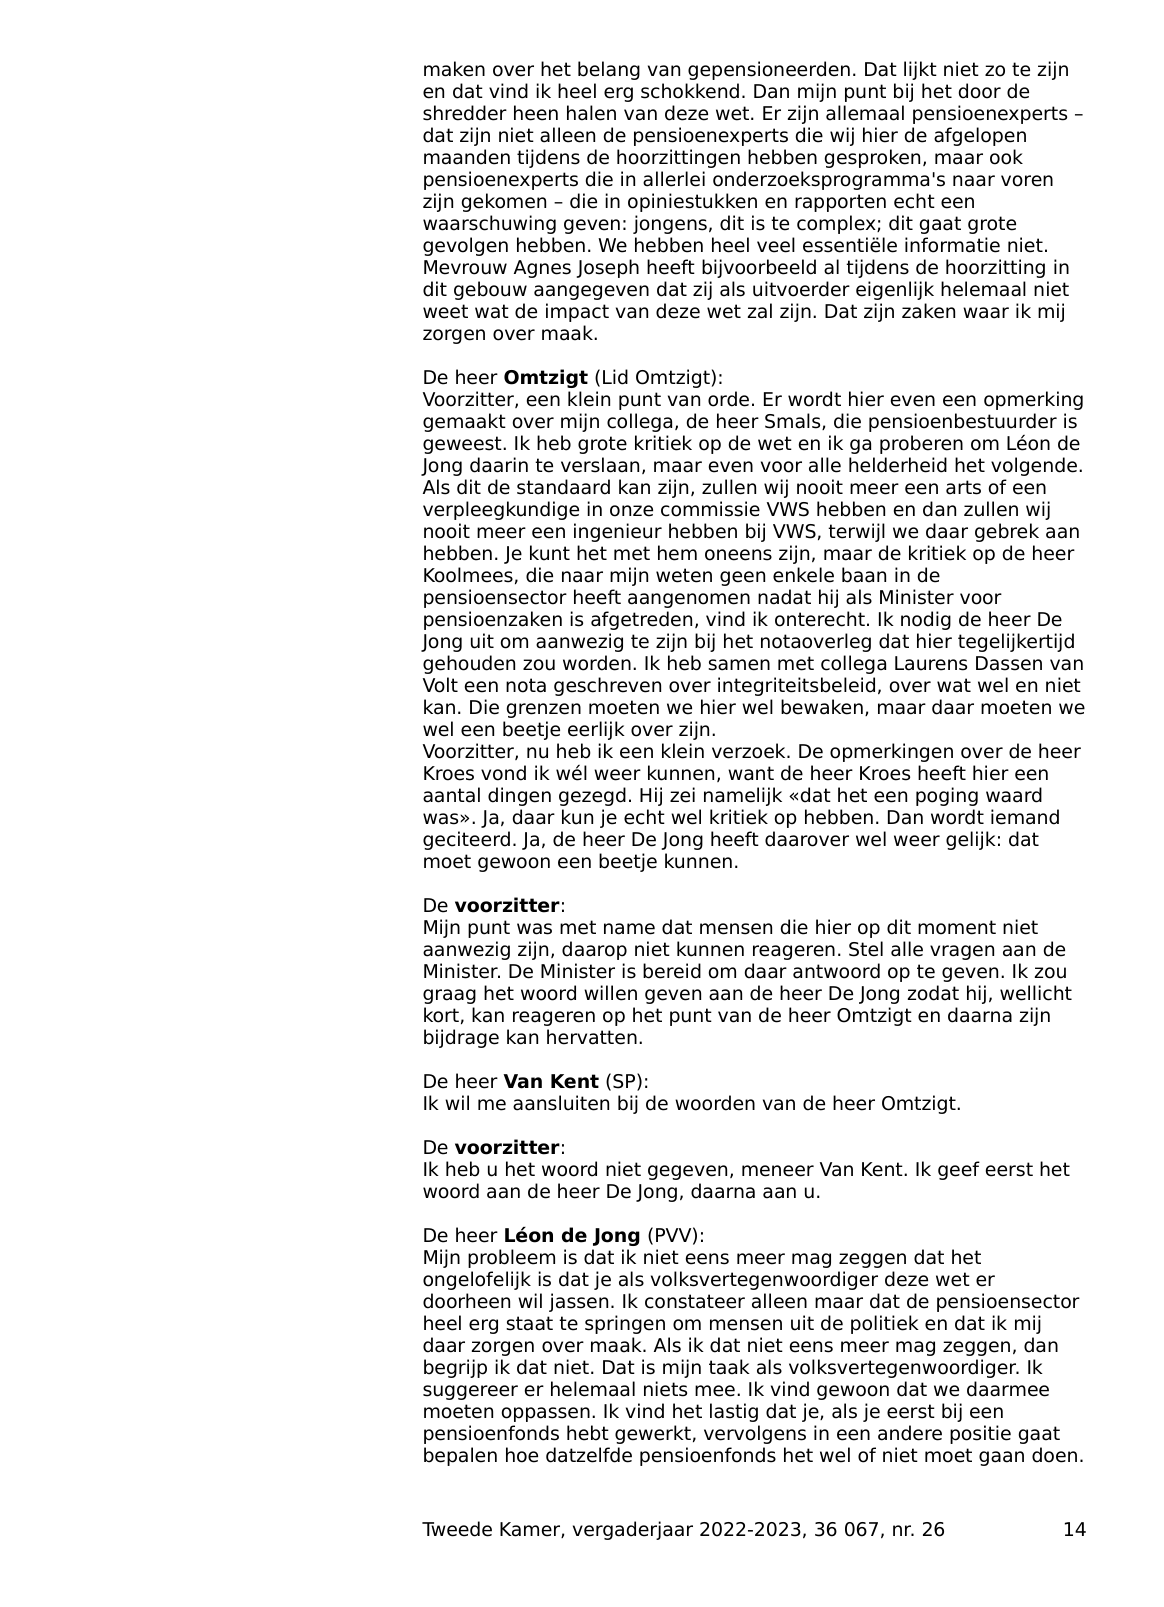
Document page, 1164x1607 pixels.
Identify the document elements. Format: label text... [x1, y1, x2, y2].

text De voorzitter: [422, 895, 1087, 917]
text De heer Omtzigt (Lid Omtzigt): [422, 367, 1087, 389]
text Mijn probleem is dat ik niet eens meer mag zeggen dat het ongelofelijk is dat je als volksvertegenwoordiger deze wet er doorheen wil jassen. Ik constateer alleen maar dat de pensioensector heel erg staat te springen om mensen uit de politiek en dat ik mij daar zorgen over maak. Als ik dat niet eens meer mag zeggen, dan begrijp ik dat niet. Dat is mijn taak als volksvertegenwoordiger. Ik suggereer er helemaal niets mee. Ik vind gewoon dat we daarmee moeten oppassen. Ik vind het lastig dat je, als je eerst bij een pensioenfonds hebt gewerkt, vervolgens in een andere positie gaat bepalen hoe datzelfde pensioenfonds het wel of niet moet gaan doen. [422, 1247, 1087, 1467]
text De heer Léon de Jong (PVV): [422, 1225, 1087, 1247]
text maken over het belang van gepensioneerden. Dat lijkt niet zo te zijn en dat vind ik heel erg schokkend. Dan mijn punt bij het door de shredder heen halen van deze wet. Er zijn allemaal pensioenexperts – dat zijn niet alleen de pensioenexperts die wij hier de afgelopen maanden tijdens de hoorzittingen hebben gesproken, maar ook pensioenexperts die in allerlei onderzoeksprogramma's naar voren zijn gekomen – die in opiniestukken en rapporten echt een waarschuwing geven: jongens, dit is te complex; dit gaat grote gevolgen hebben. We hebben heel veel essentiële informatie niet. Mevrouw Agnes Joseph heeft bijvoorbeeld al tijdens de hoorzitting in dit gebouw aangegeven dat zij als uitvoerder eigenlijk helemaal niet weet wat de impact van deze wet zal zijn. Dat zijn zaken waar ik mij zorgen over maak. [422, 59, 1087, 345]
text Ik wil me aansluiten bij de woorden van de heer Omtzigt. [422, 1093, 1087, 1115]
text Voorzitter, nu heb ik een klein verzoek. De opmerkingen over de heer Kroes vond ik wél weer kunnen, want de heer Kroes heeft hier een aantal dingen gezegd. Hij zei namelijk «dat het een poging waard was». Ja, daar kun je echt wel kritiek op hebben. Dan wordt iemand geciteerd. Ja, de heer De Jong heeft daarover wel weer gelijk: dat moet gewoon een beetje kunnen. [422, 741, 1087, 872]
text Voorzitter, een klein punt van orde. Er wordt hier even een opmerking gemaakt over mijn collega, de heer Smals, die pensioenbestuurder is geweest. Ik heb grote kritiek op de wet en ik ga proberen om Léon de Jong daarin te verslaan, maar even voor alle helderheid het volgende. Als dit de standaard kan zijn, zullen wij nooit meer een arts of een verpleegkundige in onze commissie VWS hebben en dan zullen wij nooit meer een ingenieur hebben bij VWS, terwijl we daar gebrek aan hebben. Je kunt het met hem oneens zijn, maar de kritiek op de heer Koolmees, die naar mijn weten geen enkele baan in de pensioensector heeft aangenomen nadat hij als Minister voor pensioenzaken is afgetreden, vind ik onterecht. Ik nodig de heer De Jong uit om aanwezig te zijn bij het notaoverleg dat hier tegelijkertijd gehouden zou worden. Ik heb samen met collega Laurens Dassen van Volt een nota geschreven over integriteitsbeleid, over wat wel en niet kan. Die grenzen moeten we hier wel bewaken, maar daar moeten we wel een beetje eerlijk over zijn. [422, 389, 1087, 741]
text Ik heb u het woord niet gegeven, meneer Van Kent. Ik geef eerst het woord aan de heer De Jong, daarna aan u. [422, 1159, 1087, 1203]
text De heer Van Kent (SP): [422, 1071, 1087, 1093]
text Mijn punt was met name dat mensen die hier op dit moment niet aanwezig zijn, daarop niet kunnen reageren. Stel alle vragen aan de Minister. De Minister is bereid om daar antwoord op te geven. Ik zou graag het woord willen geven aan de heer De Jong zodat hij, wellicht kort, kan reageren op het punt van de heer Omtzigt en daarna zijn bijdrage kan hervatten. [422, 917, 1087, 1048]
text De voorzitter: [422, 1137, 1087, 1159]
